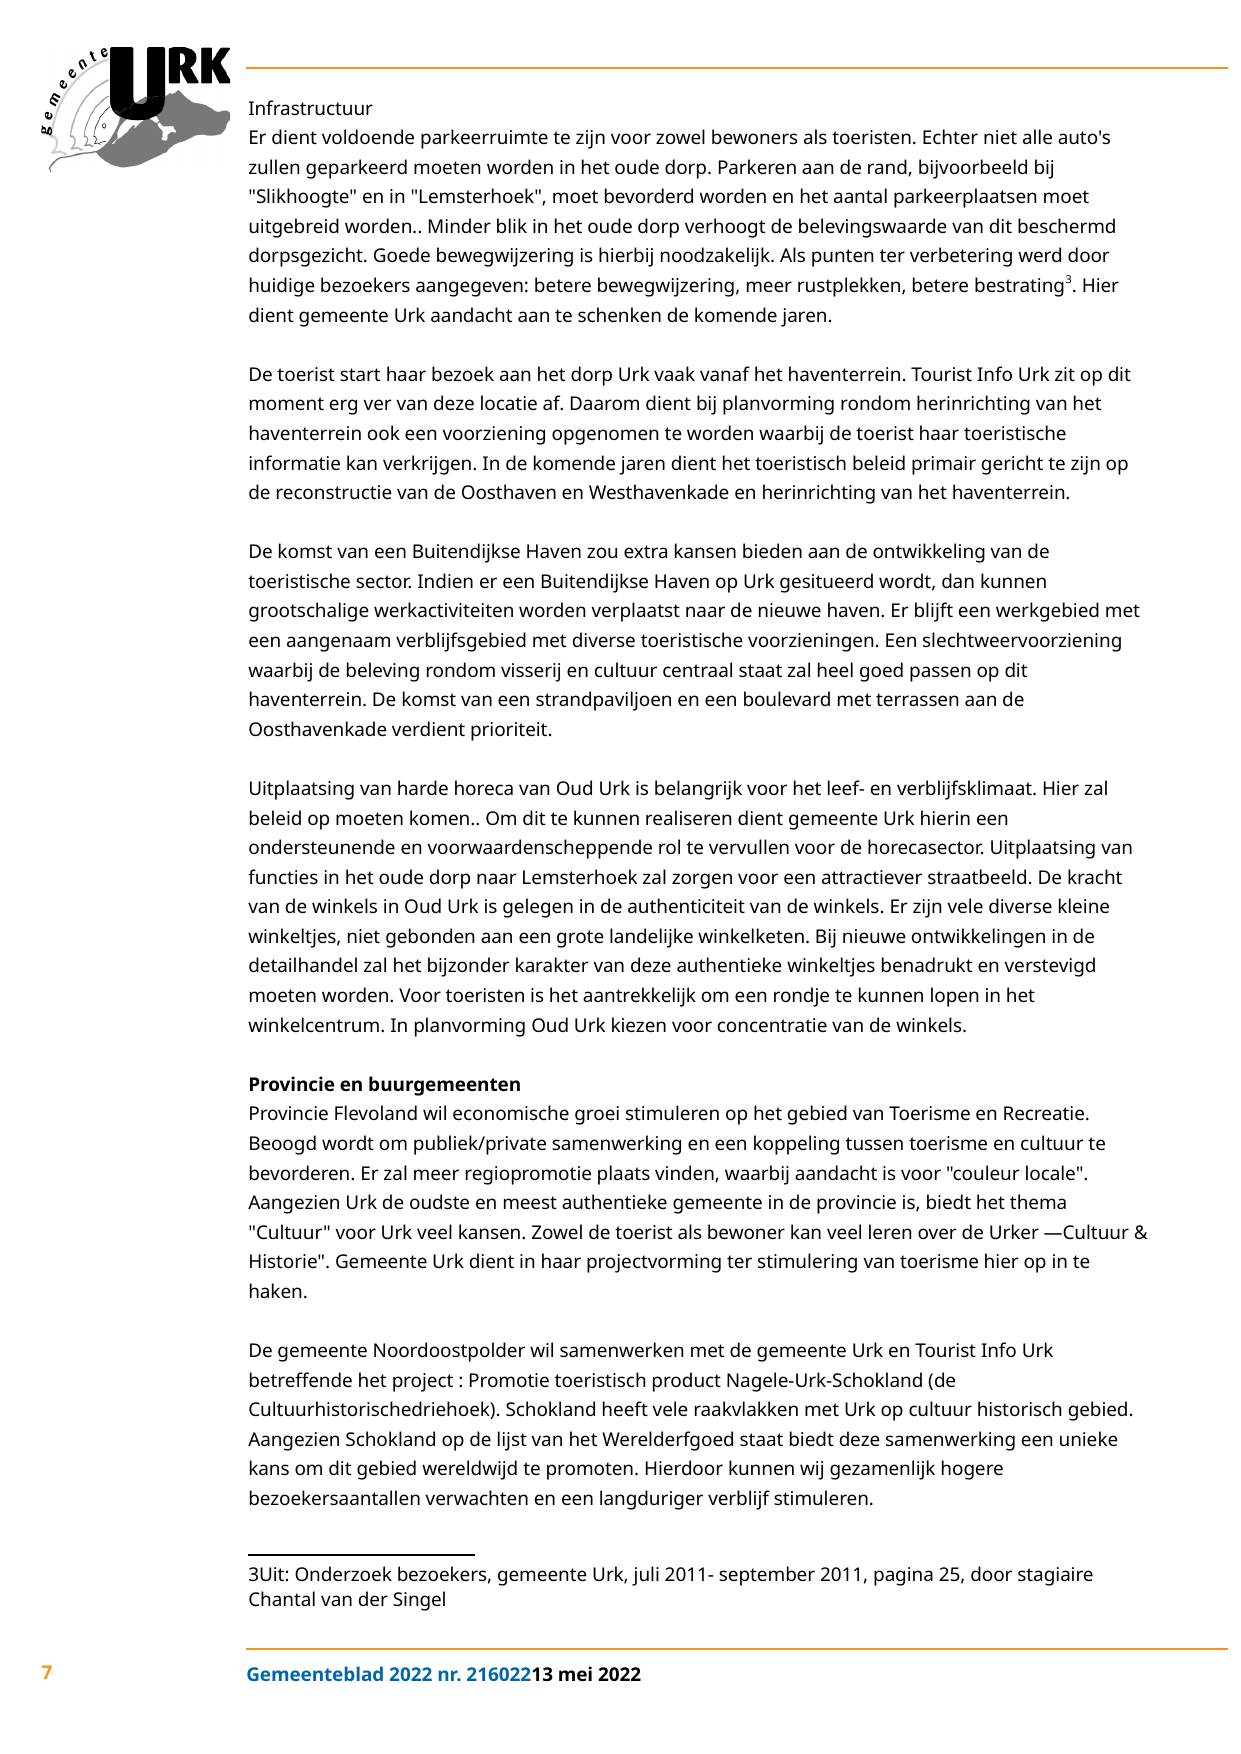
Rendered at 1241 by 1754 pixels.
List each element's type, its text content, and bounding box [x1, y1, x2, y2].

picture [41, 47, 231, 172]
text Uit: Onderzoek bezoekers, gemeente Urk, juli 2011- september 2011, pagina 25, door stagiaire Chantal van der Singel [248, 1561, 1152, 1612]
text Provincie en buurgemeenten [248, 1071, 1152, 1097]
text Er dient voldoende parkeerruimte te zijn voor zowel bewoners als toeristen. Echter niet alle auto's zullen geparkeerd moeten worden in het oude dorp. Parkeren aan de rand, bijvoorbeeld bij "Slikhoogte" en in "Lemsterhoek", moet bevorderd worden en het aantal parkeerplaatsen moet uitgebreid worden.. Minder blik in het oude dorp verhoogt de belevingswaarde van dit beschermd dorpsgezicht. Goede bewegwijzering is hierbij noodzakelijk. Als punten ter verbetering werd door huidige bezoekers aangegeven: betere bewegwijzering, meer rustplekken, betere bestrating. Hier dient gemeente Urk aandacht aan te schenken de komende jaren. [248, 124, 1152, 328]
text Provincie Flevoland wil economische groei stimuleren op het gebied van Toerisme en Recreatie. Beoogd wordt om publiek/private samenwerking en een koppeling tussen toerisme en cultuur te bevorderen. Er zal meer regiopromotie plaats vinden, waarbij aandacht is voor "couleur locale". Aangezien Urk de oudste en meest authentieke gemeente in de provincie is, biedt het thema "Cultuur" voor Urk veel kansen. Zowel de toerist als bewoner kan veel leren over de Urker —Cultuur & Historie". Gemeente Urk dient in haar projectvorming ter stimulering van toerisme hier op in te haken. [248, 1101, 1152, 1304]
text De gemeente Noordoostpolder wil samenwerken met de gemeente Urk en Tourist Info Urk betreffende het project : Promotie toeristisch product Nagele-Urk-Schokland (de Cultuurhistorischedriehoek). Schokland heeft vele raakvlakken met Urk op cultuur historisch gebied. Aangezien Schokland op de lijst van het Werelderfgoed staat biedt deze samenwerking een unieke kans om dit gebied wereldwijd te promoten. Hierdoor kunnen wij gezamenlijk hogere bezoekersaantallen verwachten en een langduriger verblijf stimuleren. [248, 1337, 1152, 1511]
text Uitplaatsing van harde horeca van Oud Urk is belangrijk voor het leef- en verblijfsklimaat. Hier zal beleid op moeten komen.. Om dit te kunnen realiseren dient gemeente Urk hierin een ondersteunende en voorwaardenscheppende rol te vervullen voor de horecasector. Uitplaatsing van functies in het oude dorp naar Lemsterhoek zal zorgen voor een attractiever straatbeeld. De kracht van de winkels in Oud Urk is gelegen in de authenticiteit van de winkels. Er zijn vele diverse kleine winkeltjes, niet gebonden aan een grote landelijke winkelketen. Bij nieuwe ontwikkelingen in de detailhandel zal het bijzonder karakter van deze authentieke winkeltjes benadrukt en verstevigd moeten worden. Voor toeristen is het aantrekkelijk om een rondje te kunnen lopen in het winkelcentrum. In planvorming Oud Urk kiezen voor concentratie van de winkels. [248, 775, 1152, 1038]
text Infrastructuur [248, 95, 1152, 121]
text De toerist start haar bezoek aan het dorp Urk vaak vanaf het haventerrein. Tourist Info Urk zit op dit moment erg ver van deze locatie af. Daarom dient bij planvorming rondom herinrichting van het haventerrein ook een voorziening opgenomen te worden waarbij de toerist haar toeristische informatie kan verkrijgen. In de komende jaren dient het toeristisch beleid primair gericht te zijn op de reconstructie van de Oosthaven en Westhavenkade en herinrichting van het haventerrein. [248, 361, 1152, 505]
text De komst van een Buitendijkse Haven zou extra kansen bieden aan de ontwikkeling van de toeristische sector. Indien er een Buitendijkse Haven op Urk gesitueerd wordt, dan kunnen grootschalige werkactiviteiten worden verplaatst naar de nieuwe haven. Er blijft een werkgebied met een aangenaam verblijfsgebied met diverse toeristische voorzieningen. Een slechtweervoorziening waarbij de beleving rondom visserij en cultuur centraal staat zal heel goed passen op dit haventerrein. De komst van een strandpaviljoen en een boulevard met terrassen aan de Oosthavenkade verdient prioriteit. [248, 538, 1152, 742]
